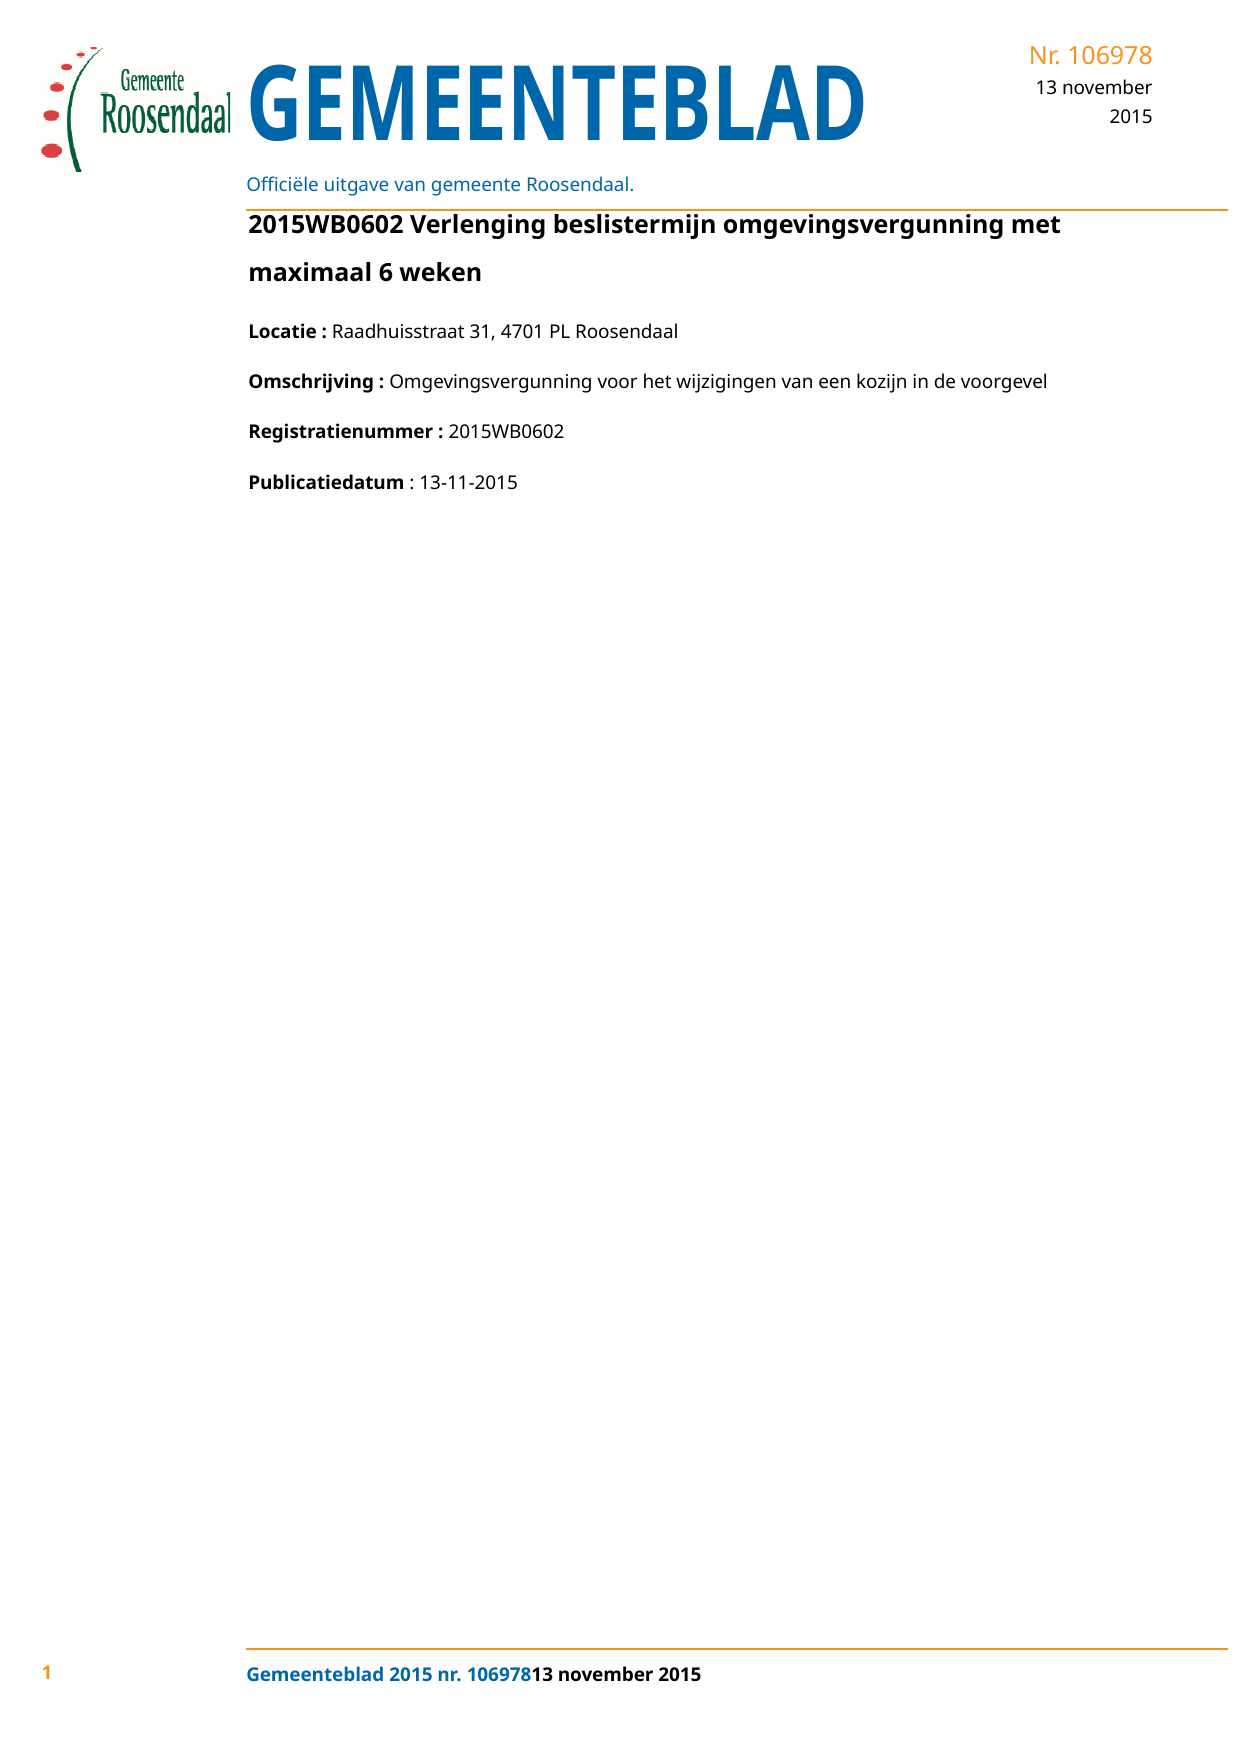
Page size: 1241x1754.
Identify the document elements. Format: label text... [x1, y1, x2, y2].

text Publicatiedatum : 13-11-2015 [248, 469, 1152, 495]
text 2015WB0602 Verlenging beslistermijn omgevingsvergunning met maximaal 6 weken [248, 211, 1152, 288]
picture [41, 47, 231, 172]
text Omschrijving : Omgevingsvergunning voor het wijzigingen van een kozijn in de voorgevel [248, 368, 1152, 394]
text Locatie : Raadhuisstraat 31, 4701 PL Roosendaal [248, 318, 1152, 344]
text Registratienummer : 2015WB0602 [248, 419, 1152, 444]
